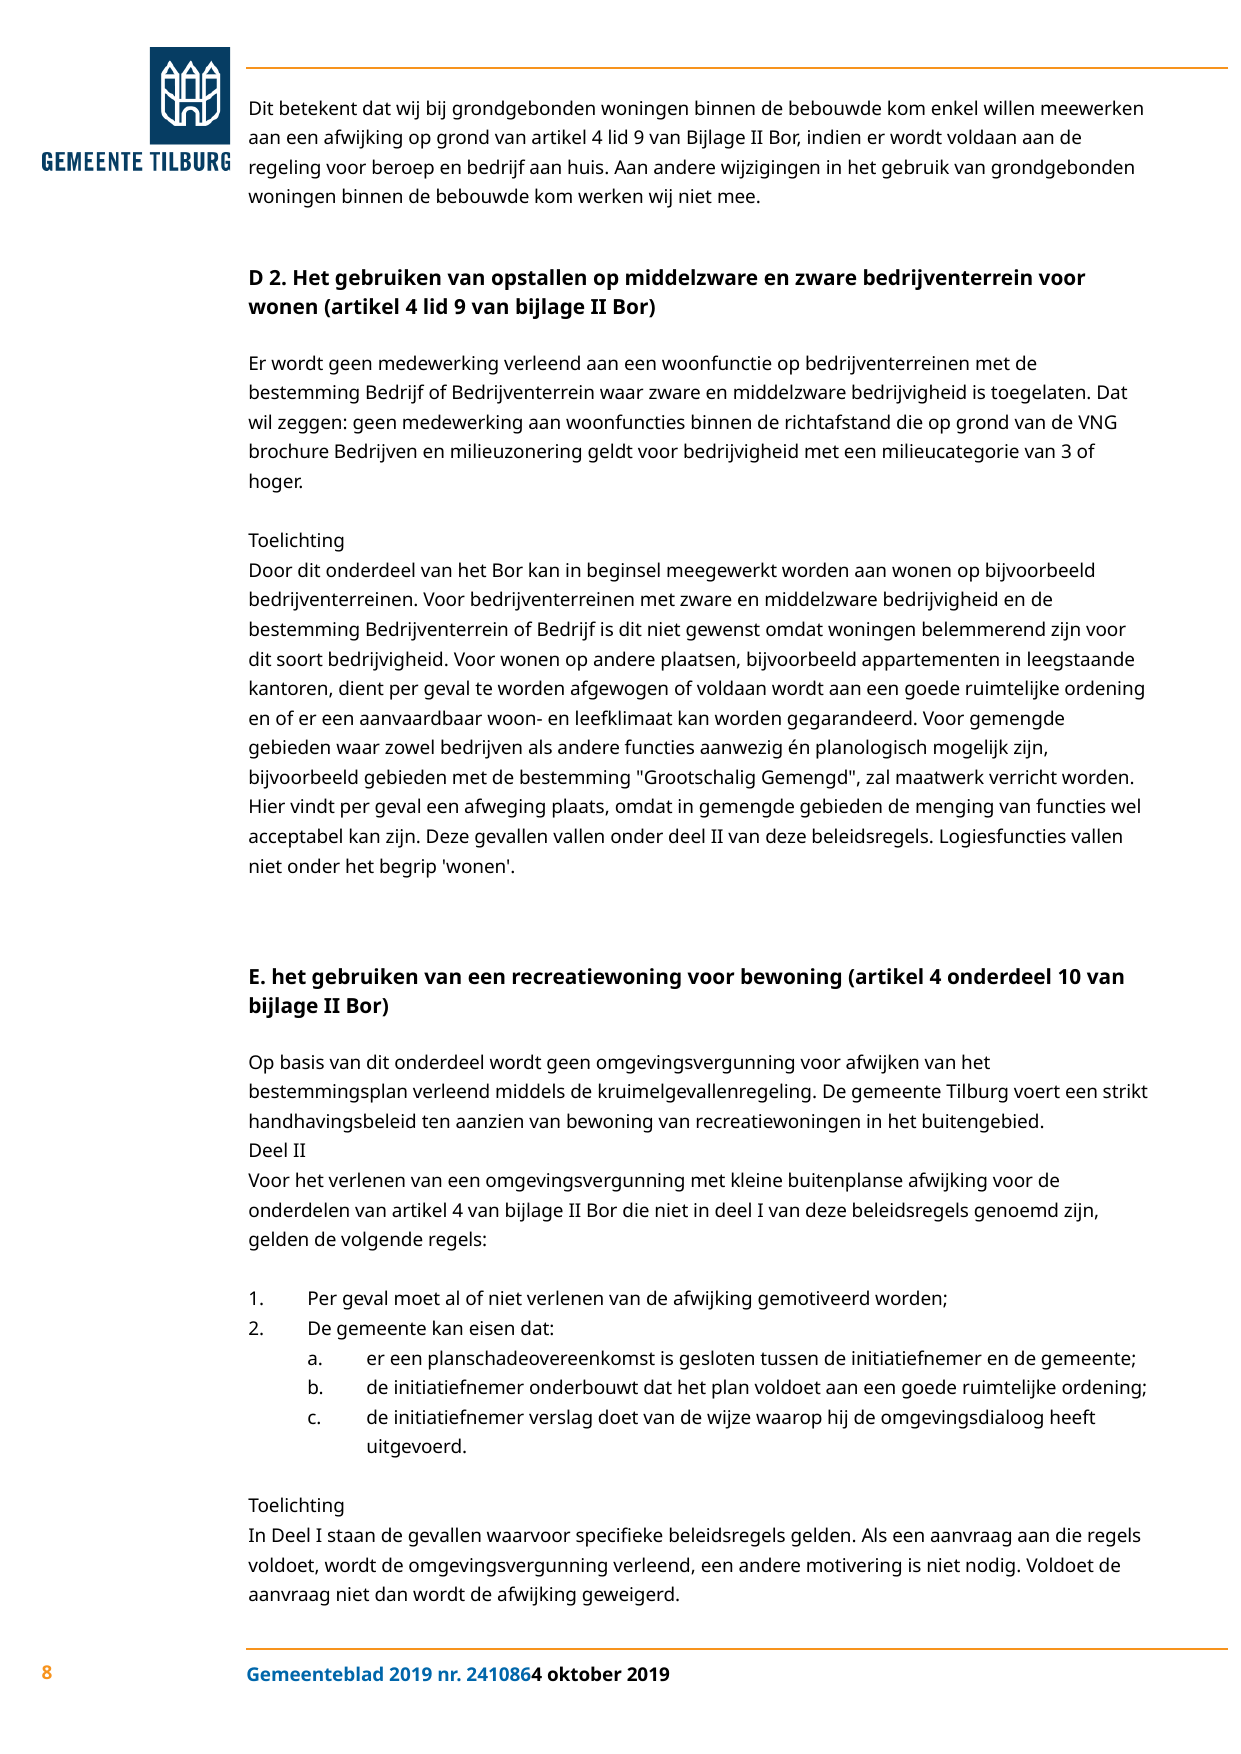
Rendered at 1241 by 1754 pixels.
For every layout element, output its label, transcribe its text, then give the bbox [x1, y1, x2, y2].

text Er wordt geen medewerking verleend aan een woonfunctie op bedrijventerreinen met de bestemming Bedrijf of Bedrijventerrein waar zware en middelzware bedrijvigheid is toegelaten. Dat wil zeggen: geen medewerking aan woonfuncties binnen de richtafstand die op grond van de VNG brochure Bedrijven en milieuzonering geldt voor bedrijvigheid met een milieucategorie van 3 of hoger. [248, 350, 1152, 494]
list De gemeente kan eisen dat: [248, 1315, 1152, 1341]
text In Deel I staan de gevallen waarvoor specifieke beleidsregels gelden. Als een aanvraag aan die regels voldoet, wordt de omgevingsvergunning verleend, een andere motivering is niet nodig. Voldoet de aanvraag niet dan wordt de afwijking geweigerd. [248, 1522, 1152, 1607]
text Toelichting [248, 1493, 1152, 1518]
list er een planschadeovereenkomst is gesloten tussen de initiatiefnemer en de gemeente; [307, 1345, 1152, 1371]
text Toelichting [248, 527, 1152, 553]
list Per geval moet al of niet verlenen van de afwijking gemotiveerd worden; [248, 1286, 1152, 1311]
text E. het gebruiken van een recreatiewoning voor bewoning (artikel 4 onderdeel 10 van bijlage II Bor) [248, 962, 1152, 1019]
picture [41, 47, 231, 172]
text Op basis van dit onderdeel wordt geen omgevingsvergunning voor afwijken van het bestemmingsplan verleend middels de kruimelgevallenregeling. De gemeente Tilburg voert een strikt handhavingsbeleid ten aanzien van bewoning van recreatiewoningen in het buitengebied. [248, 1049, 1152, 1134]
text Deel II [248, 1138, 1152, 1163]
text Voor het verlenen van een omgevingsvergunning met kleine buitenplanse afwijking voor de onderdelen van artikel 4 van bijlage II Bor die niet in deel I van deze beleidsregels genoemd zijn, gelden de volgende regels: [248, 1167, 1152, 1252]
list de initiatiefnemer onderbouwt dat het plan voldoet aan een goede ruimtelijke ordening; [307, 1374, 1152, 1400]
list de initiatiefnemer verslag doet van de wijze waarop hij de omgevingsdialoog heeft uitgevoerd. [307, 1404, 1152, 1459]
text Door dit onderdeel van het Bor kan in beginsel meegewerkt worden aan wonen op bijvoorbeeld bedrijventerreinen. Voor bedrijventerreinen met zware en middelzware bedrijvigheid en de bestemming Bedrijventerrein of Bedrijf is dit niet gewenst omdat woningen belemmerend zijn voor dit soort bedrijvigheid. Voor wonen op andere plaatsen, bijvoorbeeld appartementen in leegstaande kantoren, dient per geval te worden afgewogen of voldaan wordt aan een goede ruimtelijke ordening en of er een aanvaardbaar woon- en leefklimaat kan worden gegarandeerd. Voor gemengde gebieden waar zowel bedrijven als andere functies aanwezig én planologisch mogelijk zijn, bijvoorbeeld gebieden met de bestemming "Grootschalig Gemengd", zal maatwerk verricht worden. Hier vindt per geval een afweging plaats, omdat in gemengde gebieden de menging van functies wel acceptabel kan zijn. Deze gevallen vallen onder deel II van deze beleidsregels. Logiesfuncties vallen niet onder het begrip 'wonen'. [248, 557, 1152, 879]
text D 2. Het gebruiken van opstallen op middelzware en zware bedrijventerrein voor wonen (artikel 4 lid 9 van bijlage II Bor) [248, 263, 1152, 320]
text Dit betekent dat wij bij grondgebonden woningen binnen de bebouwde kom enkel willen meewerken aan een afwijking op grond van artikel 4 lid 9 van Bijlage II Bor, indien er wordt voldaan aan de regeling voor beroep en bedrijf aan huis. Aan andere wijzigingen in het gebruik van grondgebonden woningen binnen de bebouwde kom werken wij niet mee. [248, 95, 1152, 209]
